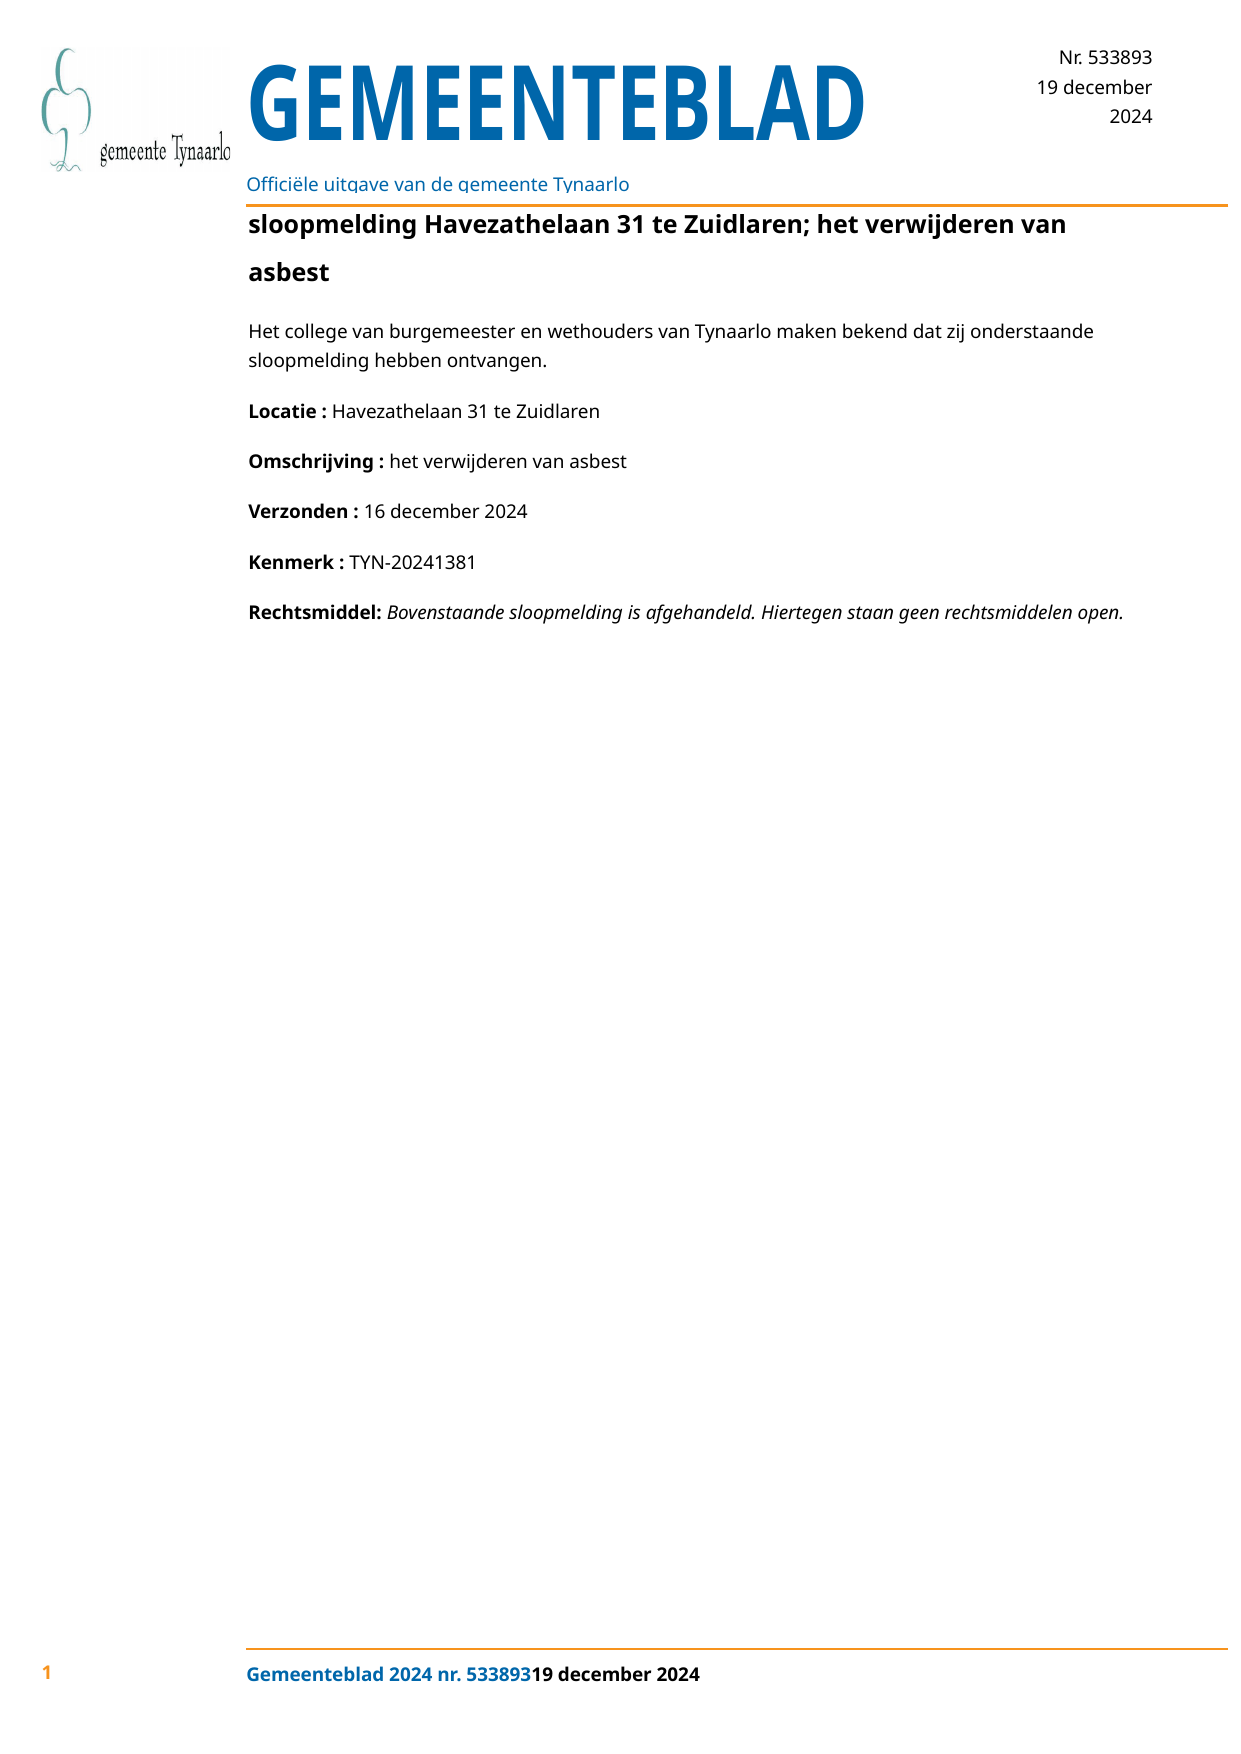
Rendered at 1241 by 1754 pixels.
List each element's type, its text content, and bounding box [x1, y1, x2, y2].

text Rechtsmiddel: Bovenstaande sloopmelding is afgehandeld. Hiertegen staan geen rechtsmiddelen open. [248, 599, 1152, 625]
text Omschrijving : het verwijderen van asbest [248, 448, 1152, 474]
text Locatie : Havezathelaan 31 te Zuidlaren [248, 398, 1152, 424]
picture [41, 47, 231, 172]
text sloopmelding Havezathelaan 31 te Zuidlaren; het verwijderen van asbest [248, 207, 1152, 288]
text Het college van burgemeester en wethouders van Tynaarlo maken bekend dat zij onderstaande sloopmelding hebben ontvangen. [248, 318, 1152, 373]
text Verzonden : 16 december 2024 [248, 499, 1152, 524]
text Kenmerk : TYN-20241381 [248, 549, 1152, 575]
